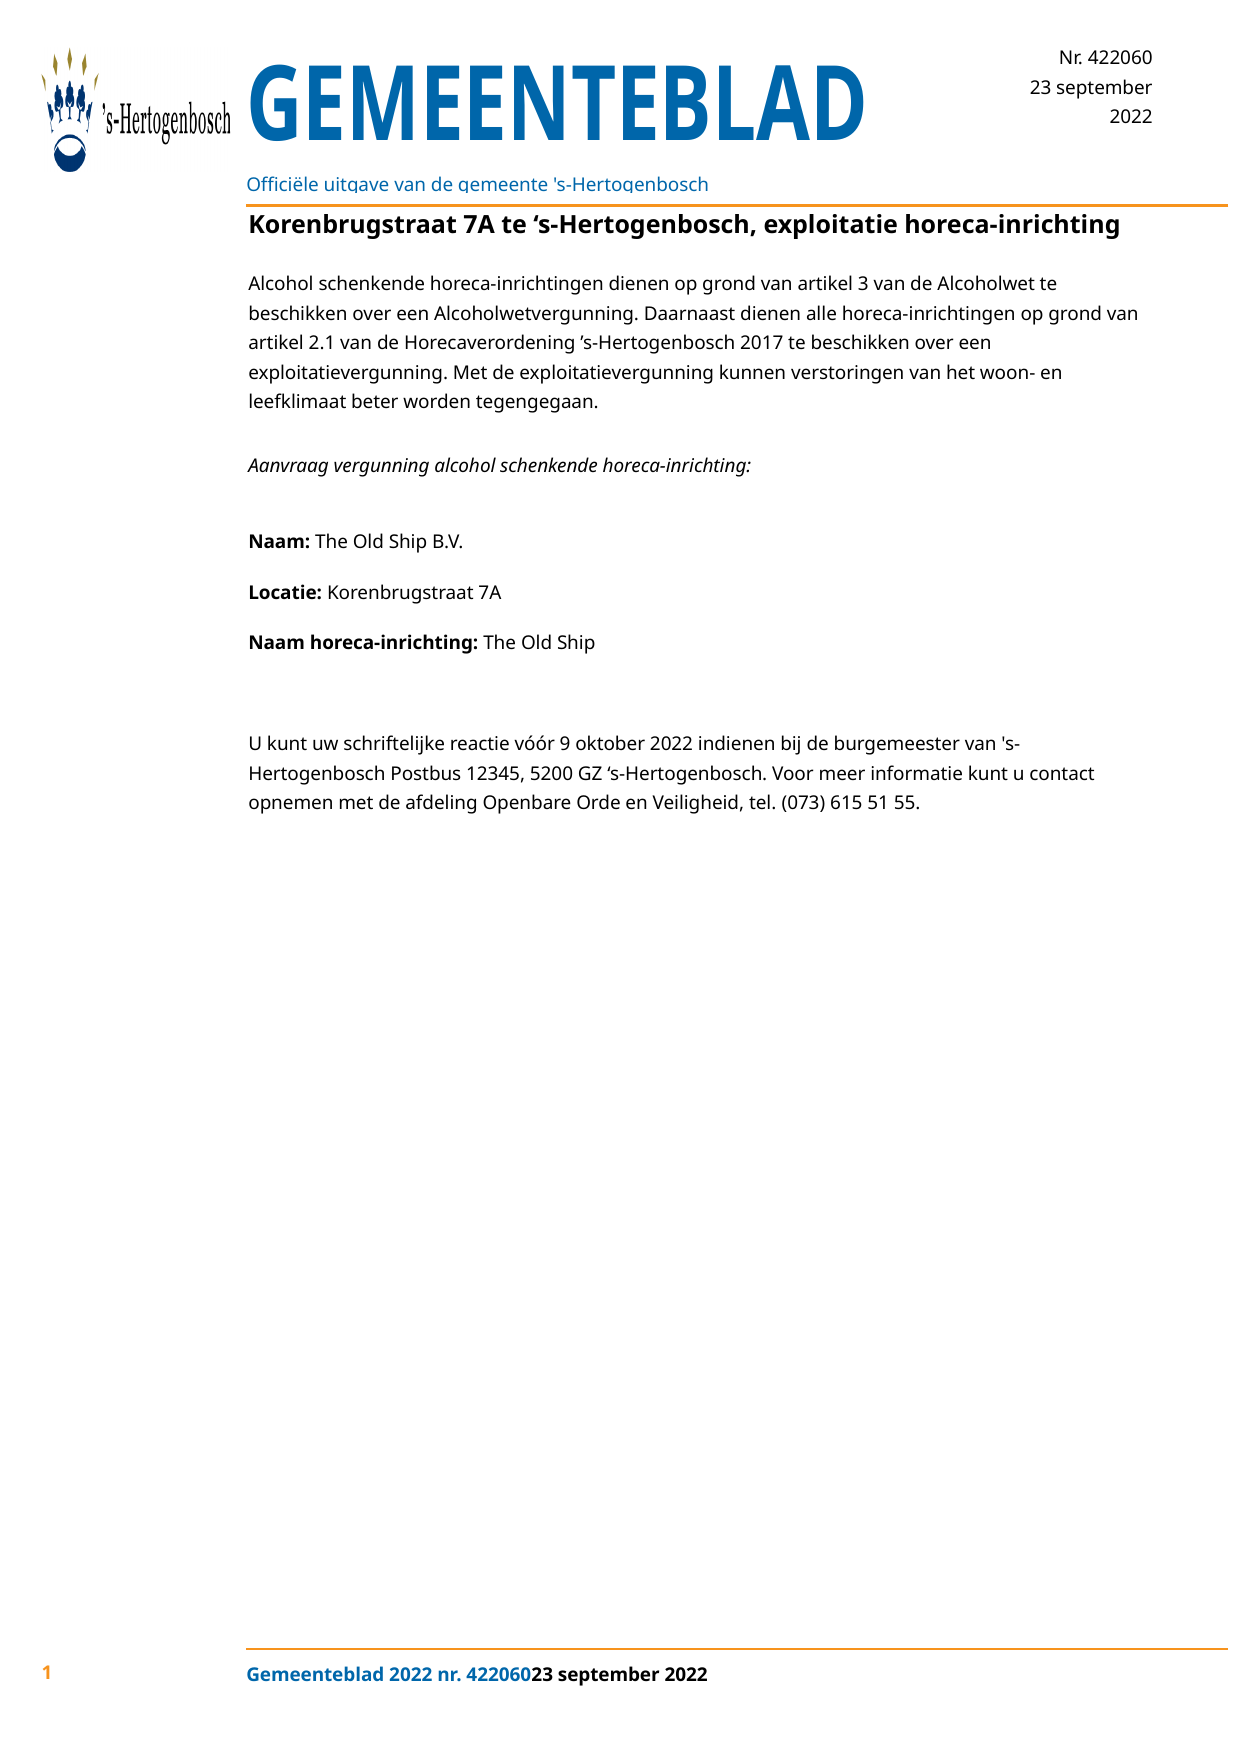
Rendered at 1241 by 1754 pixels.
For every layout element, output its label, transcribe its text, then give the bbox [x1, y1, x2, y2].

picture [41, 47, 231, 172]
text Alcohol schenkende horeca-inrichtingen dienen op grond van artikel 3 van de Alcoholwet te beschikken over een Alcoholwetvergunning. Daarnaast dienen alle horeca-inrichtingen op grond van artikel 2.1 van de Horecaverordening ’s-Hertogenbosch 2017 te beschikken over een exploitatievergunning. Met de exploitatievergunning kunnen verstoringen van het woon- en leefklimaat beter worden tegengegaan. [248, 270, 1152, 414]
text Korenbrugstraat 7A te ‘s-Hertogenbosch, exploitatie horeca-inrichting [248, 207, 1152, 241]
text Naam: The Old Ship B.V. [248, 529, 1152, 554]
text Aanvraag vergunning alcohol schenkende horeca-inrichting: [248, 453, 1152, 478]
text Locatie: Korenbrugstraat 7A [248, 579, 1152, 605]
text U kunt uw schriftelijke reactie vóór 9 oktober 2022 indienen bij de burgemeester van 's-Hertogenbosch Postbus 12345, 5200 GZ ‘s-Hertogenbosch. Voor meer informatie kunt u contact opnemen met de afdeling Openbare Orde en Veiligheid, tel. (073) 615 51 55. [248, 730, 1152, 815]
text Naam horeca-inrichting: The Old Ship [248, 629, 1152, 655]
